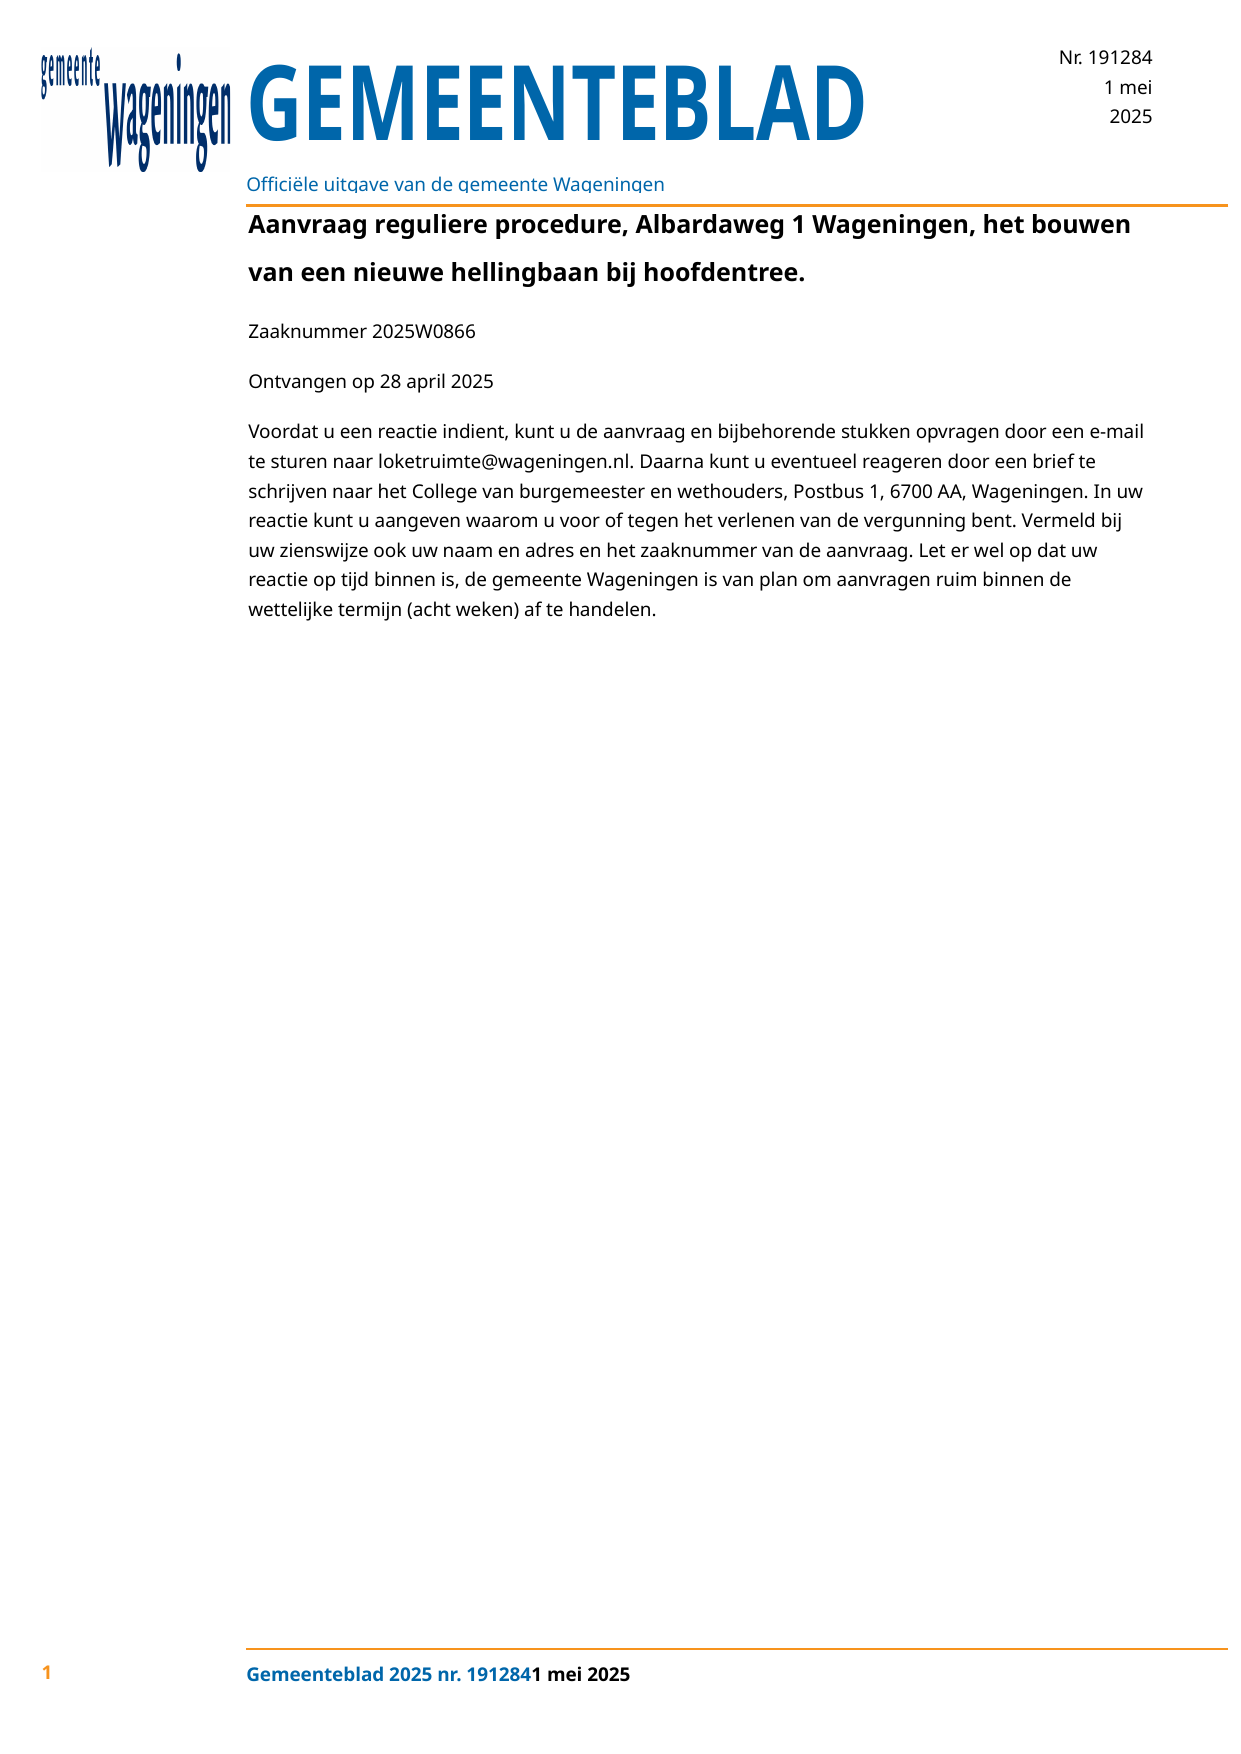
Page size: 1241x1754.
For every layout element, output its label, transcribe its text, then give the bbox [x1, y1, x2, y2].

picture [41, 47, 231, 172]
text Zaaknummer 2025W0866 [248, 318, 1152, 344]
text Aanvraag reguliere procedure, Albardaweg 1 Wageningen, het bouwen van een nieuwe hellingbaan bij hoofdentree. [248, 207, 1152, 288]
text Voordat u een reactie indient, kunt u de aanvraag en bijbehorende stukken opvragen door een e-mail te sturen naar loketruimte@wageningen.nl. Daarna kunt u eventueel reageren door een brief te schrijven naar het College van burgemeester en wethouders, Postbus 1, 6700 AA, Wageningen. In uw reactie kunt u aangeven waarom u voor of tegen het verlenen van de vergunning bent. Vermeld bij uw zienswijze ook uw naam en adres en het zaaknummer van de aanvraag. Let er wel op dat uw reactie op tijd binnen is, de gemeente Wageningen is van plan om aanvragen ruim binnen de wettelijke termijn (acht weken) af te handelen. [248, 419, 1152, 622]
text Ontvangen op 28 april 2025 [248, 368, 1152, 394]
